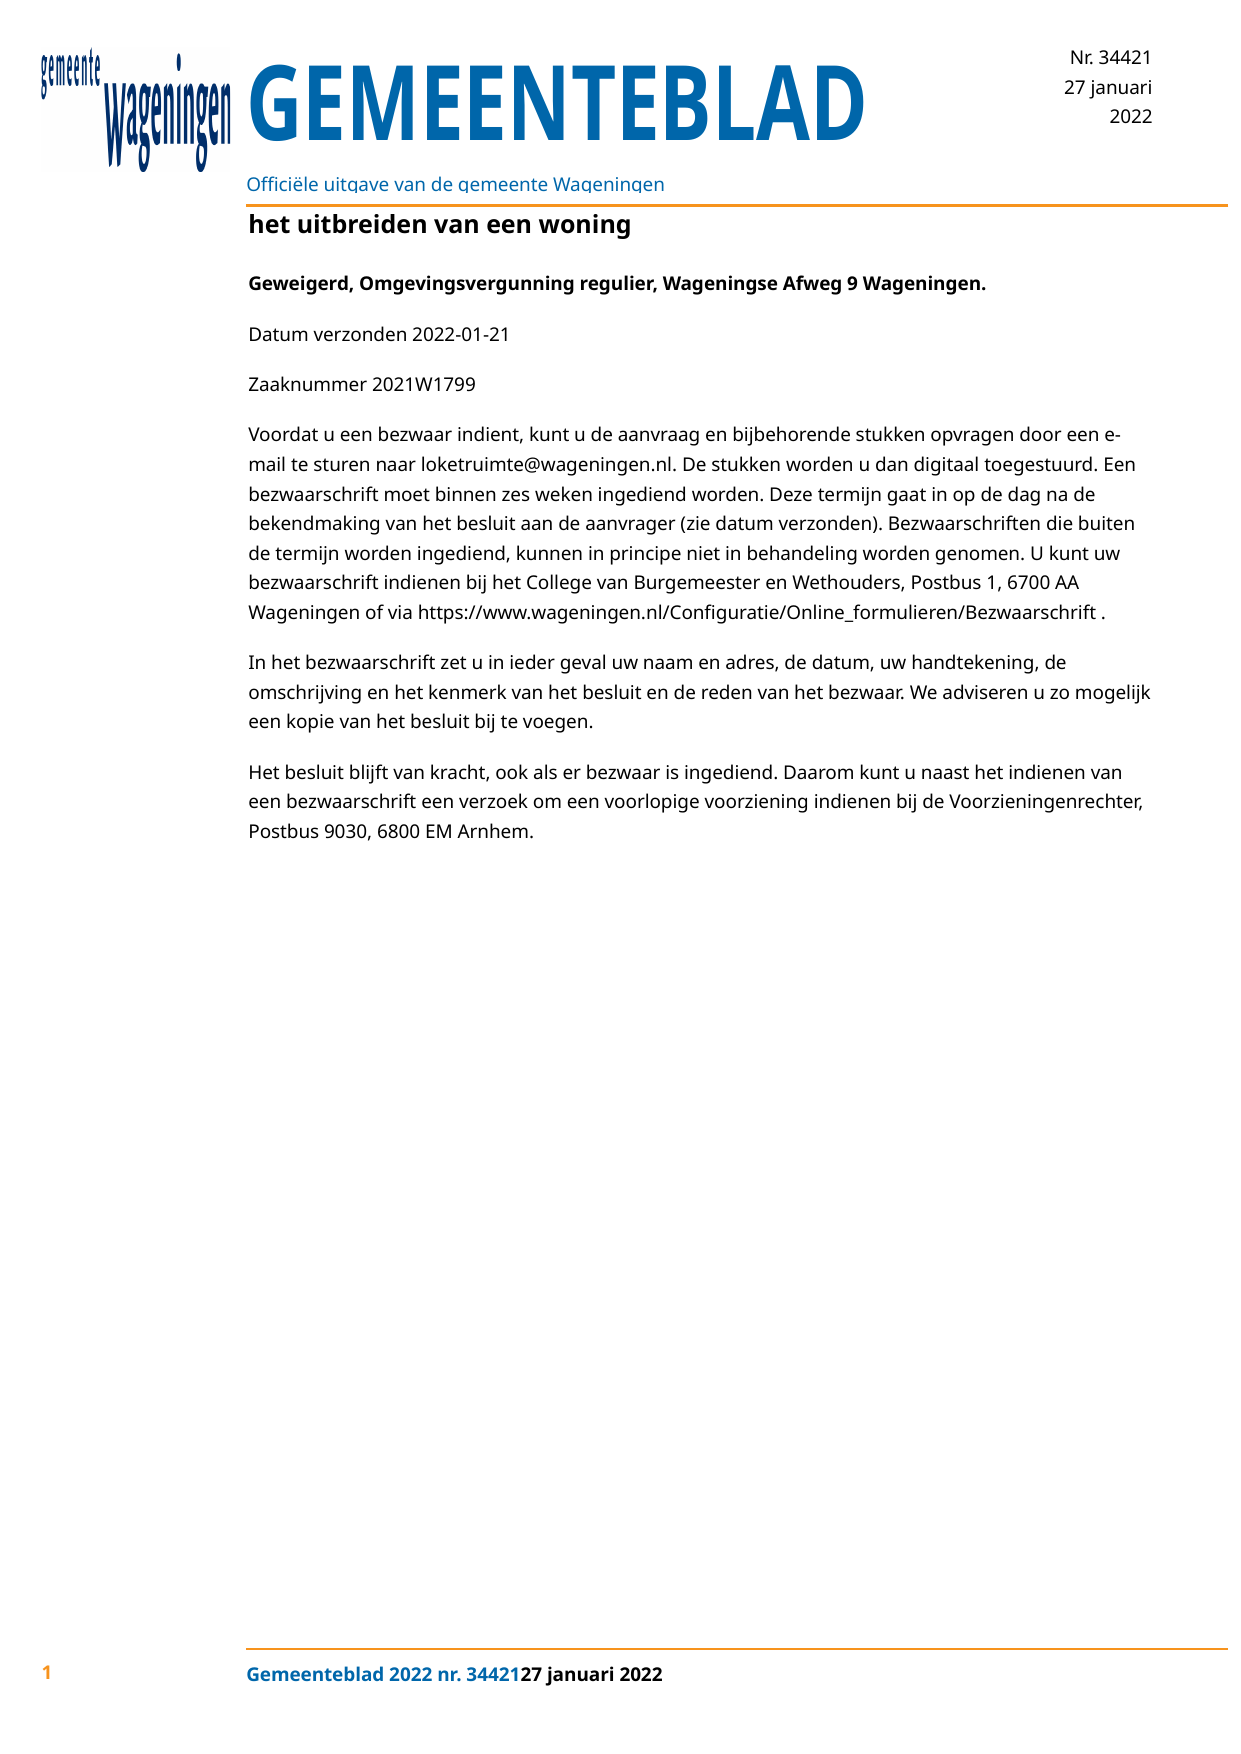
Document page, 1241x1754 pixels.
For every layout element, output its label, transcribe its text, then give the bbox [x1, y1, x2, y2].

picture [41, 47, 231, 172]
text In het bezwaarschrift zet u in ieder geval uw naam en adres, de datum, uw handtekening, de omschrijving en het kenmerk van het besluit en de reden van het bezwaar. We adviseren u zo mogelijk een kopie van het besluit bij te voegen. [248, 649, 1152, 734]
text Het besluit blijft van kracht, ook als er bezwaar is ingediend. Daarom kunt u naast het indienen van een bezwaarschrift een verzoek om een voorlopige voorziening indienen bij de Voorzieningenrechter, Postbus 9030, 6800 EM Arnhem. [248, 759, 1152, 844]
text Datum verzonden 2022-01-21 [248, 321, 1152, 346]
text Voordat u een bezwaar indient, kunt u de aanvraag en bijbehorende stukken opvragen door een e-mail te sturen naar loketruimte@wageningen.nl. De stukken worden u dan digitaal toegestuurd. Een bezwaarschrift moet binnen zes weken ingediend worden. Deze termijn gaat in op de dag na de bekendmaking van het besluit aan de aanvrager (zie datum verzonden). Bezwaarschriften die buiten de termijn worden ingediend, kunnen in principe niet in behandeling worden genomen. U kunt uw bezwaarschrift indienen bij het College van Burgemeester en Wethouders, Postbus 1, 6700 AA Wageningen of via https://www.wageningen.nl/Configuratie/Online_formulieren/Bezwaarschrift . [248, 422, 1152, 625]
text Zaaknummer 2021W1799 [248, 371, 1152, 397]
text het uitbreiden van een woning [248, 207, 1152, 241]
text Geweigerd, Omgevingsvergunning regulier, Wageningse Afweg 9 Wageningen. [248, 270, 1152, 296]
